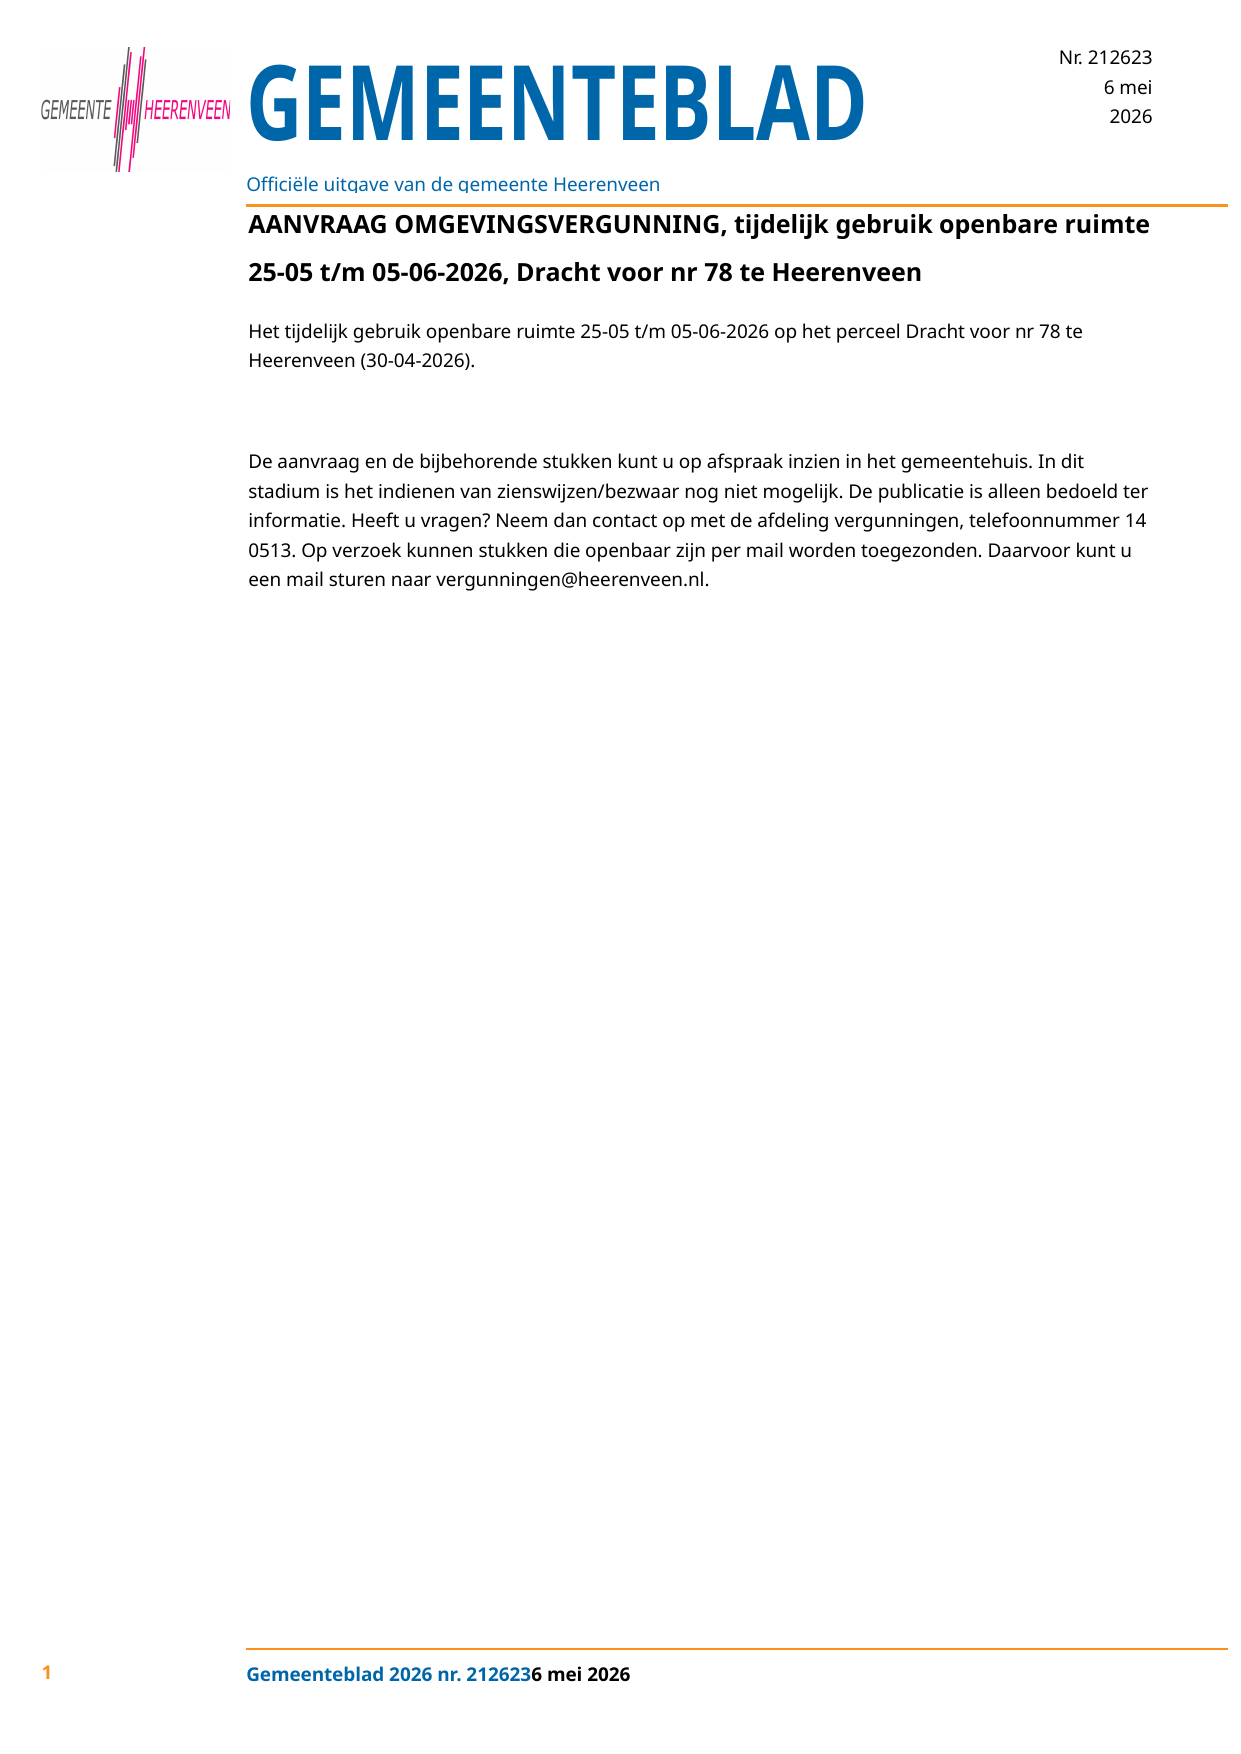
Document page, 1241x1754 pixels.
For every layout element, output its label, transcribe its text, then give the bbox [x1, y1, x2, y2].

text Het tijdelijk gebruik openbare ruimte 25-05 t/m 05-06-2026 op het perceel Dracht voor nr 78 te Heerenveen (30-04-2026). [248, 318, 1152, 373]
text De aanvraag en de bijbehorende stukken kunt u op afspraak inzien in het gemeentehuis. In dit stadium is het indienen van zienswijzen/bezwaar nog niet mogelijk. De publicatie is alleen bedoeld ter informatie. Heeft u vragen? Neem dan contact op met de afdeling vergunningen, telefoonnummer 14 0513. Op verzoek kunnen stukken die openbaar zijn per mail worden toegezonden. Daarvoor kunt u een mail sturen naar vergunningen@heerenveen.nl. [248, 448, 1152, 592]
text AANVRAAG OMGEVINGSVERGUNNING, tijdelijk gebruik openbare ruimte 25-05 t/m 05-06-2026, Dracht voor nr 78 te Heerenveen [248, 207, 1152, 288]
picture [41, 47, 231, 172]
